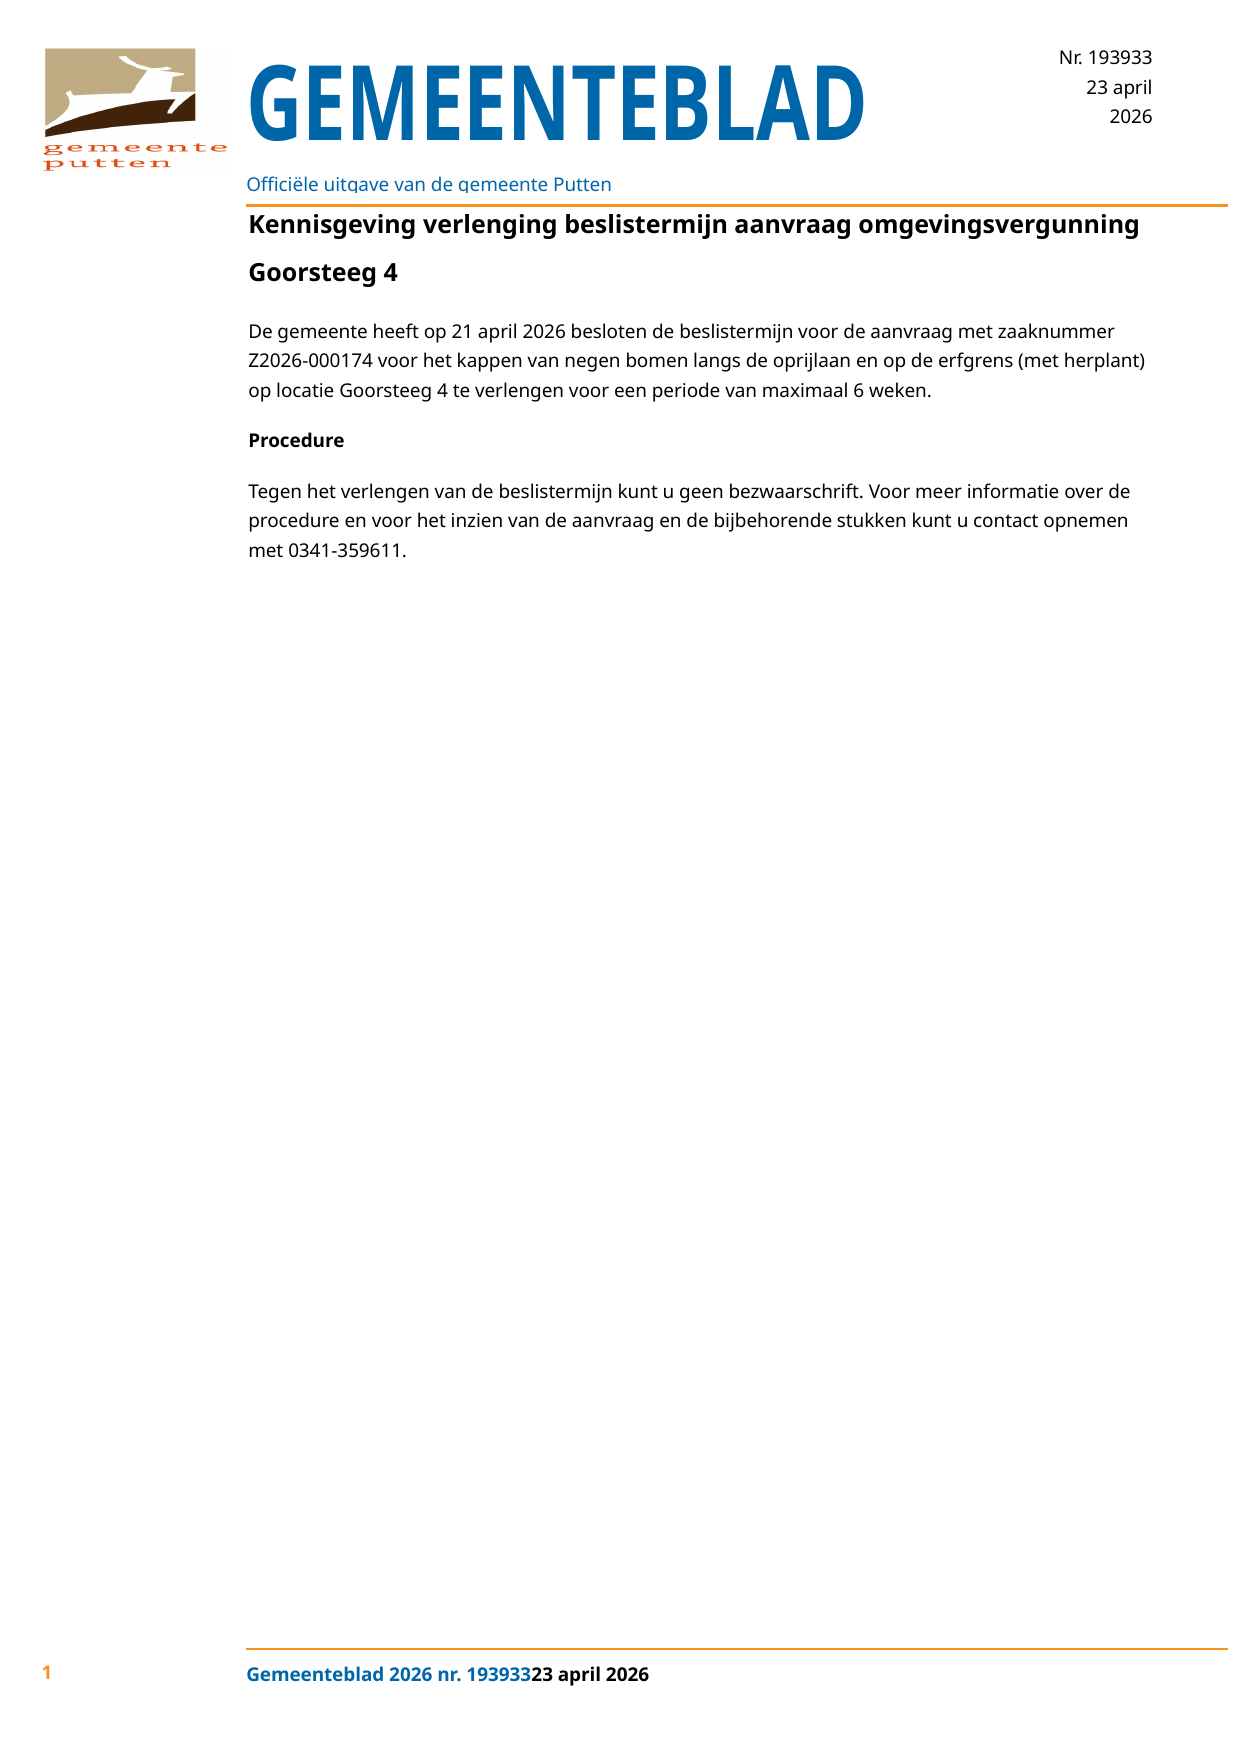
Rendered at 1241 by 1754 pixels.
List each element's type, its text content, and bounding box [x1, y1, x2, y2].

text Procedure [248, 427, 1152, 453]
text De gemeente heeft op 21 april 2026 besloten de beslistermijn voor de aanvraag met zaaknummer Z2026-000174 voor het kappen van negen bomen langs de oprijlaan en op de erfgrens (met herplant) op locatie Goorsteeg 4 te verlengen voor een periode van maximaal 6 weken. [248, 318, 1152, 403]
text Kennisgeving verlenging beslistermijn aanvraag omgevingsvergunning Goorsteeg 4 [248, 207, 1152, 288]
text Tegen het verlengen van de beslistermijn kunt u geen bezwaarschrift. Voor meer informatie over de procedure en voor het inzien van de aanvraag en de bijbehorende stukken kunt u contact opnemen met 0341-359611. [248, 478, 1152, 563]
picture [41, 47, 231, 172]
